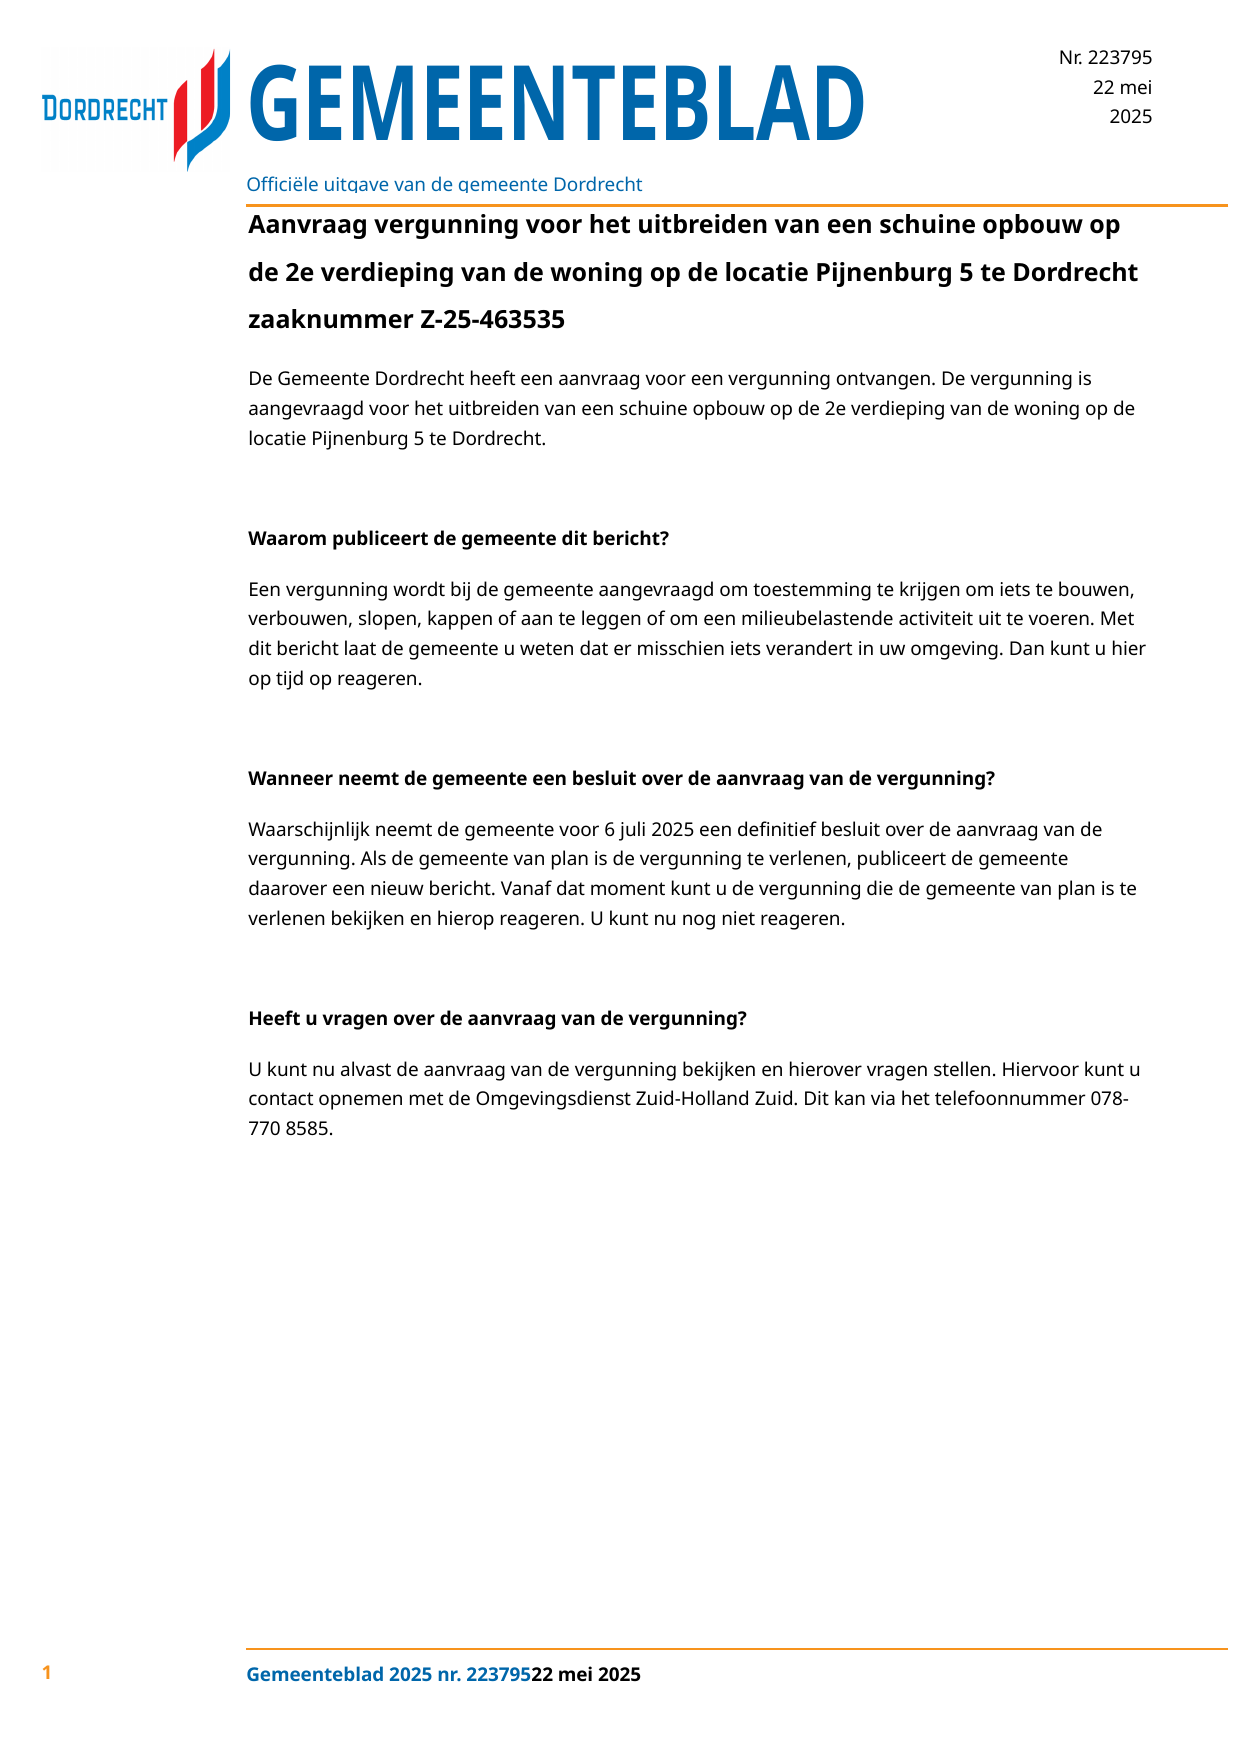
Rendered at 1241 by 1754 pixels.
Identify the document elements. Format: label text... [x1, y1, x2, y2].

text Wanneer neemt de gemeente een besluit over de aanvraag van de vergunning? [248, 766, 1152, 791]
text Waarschijnlijk neemt de gemeente voor 6 juli 2025 een definitief besluit over de aanvraag van de vergunning. Als de gemeente van plan is de vergunning te verlenen, publiceert de gemeente daarover een nieuw bericht. Vanaf dat moment kunt u de vergunning die de gemeente van plan is te verlenen bekijken en hierop reageren. U kunt nu nog niet reageren. [248, 816, 1152, 930]
text Aanvraag vergunning voor het uitbreiden van een schuine opbouw op de 2e verdieping van de woning op de locatie Pijnenburg 5 te Dordrecht zaaknummer Z-25-463535 [248, 207, 1152, 336]
text U kunt nu alvast de aanvraag van de vergunning bekijken en hierover vragen stellen. Hiervoor kunt u contact opnemen met de Omgevingsdienst Zuid-Holland Zuid. Dit kan via het telefoonnummer 078-770 8585. [248, 1056, 1152, 1141]
text De Gemeente Dordrecht heeft een aanvraag voor een vergunning ontvangen. De vergunning is aangevraagd voor het uitbreiden van een schuine opbouw op de 2e verdieping van de woning op de locatie Pijnenburg 5 te Dordrecht. [248, 366, 1152, 450]
text Waarom publiceert de gemeente dit bericht? [248, 526, 1152, 551]
text Heeft u vragen over de aanvraag van de vergunning? [248, 1006, 1152, 1031]
picture [41, 47, 231, 172]
text Een vergunning wordt bij de gemeente aangevraagd om toestemming te krijgen om iets te bouwen, verbouwen, slopen, kappen of aan te leggen of om een milieubelastende activiteit uit te voeren. Met dit bericht laat de gemeente u weten dat er misschien iets verandert in uw omgeving. Dan kunt u hier op tijd op reageren. [248, 576, 1152, 690]
